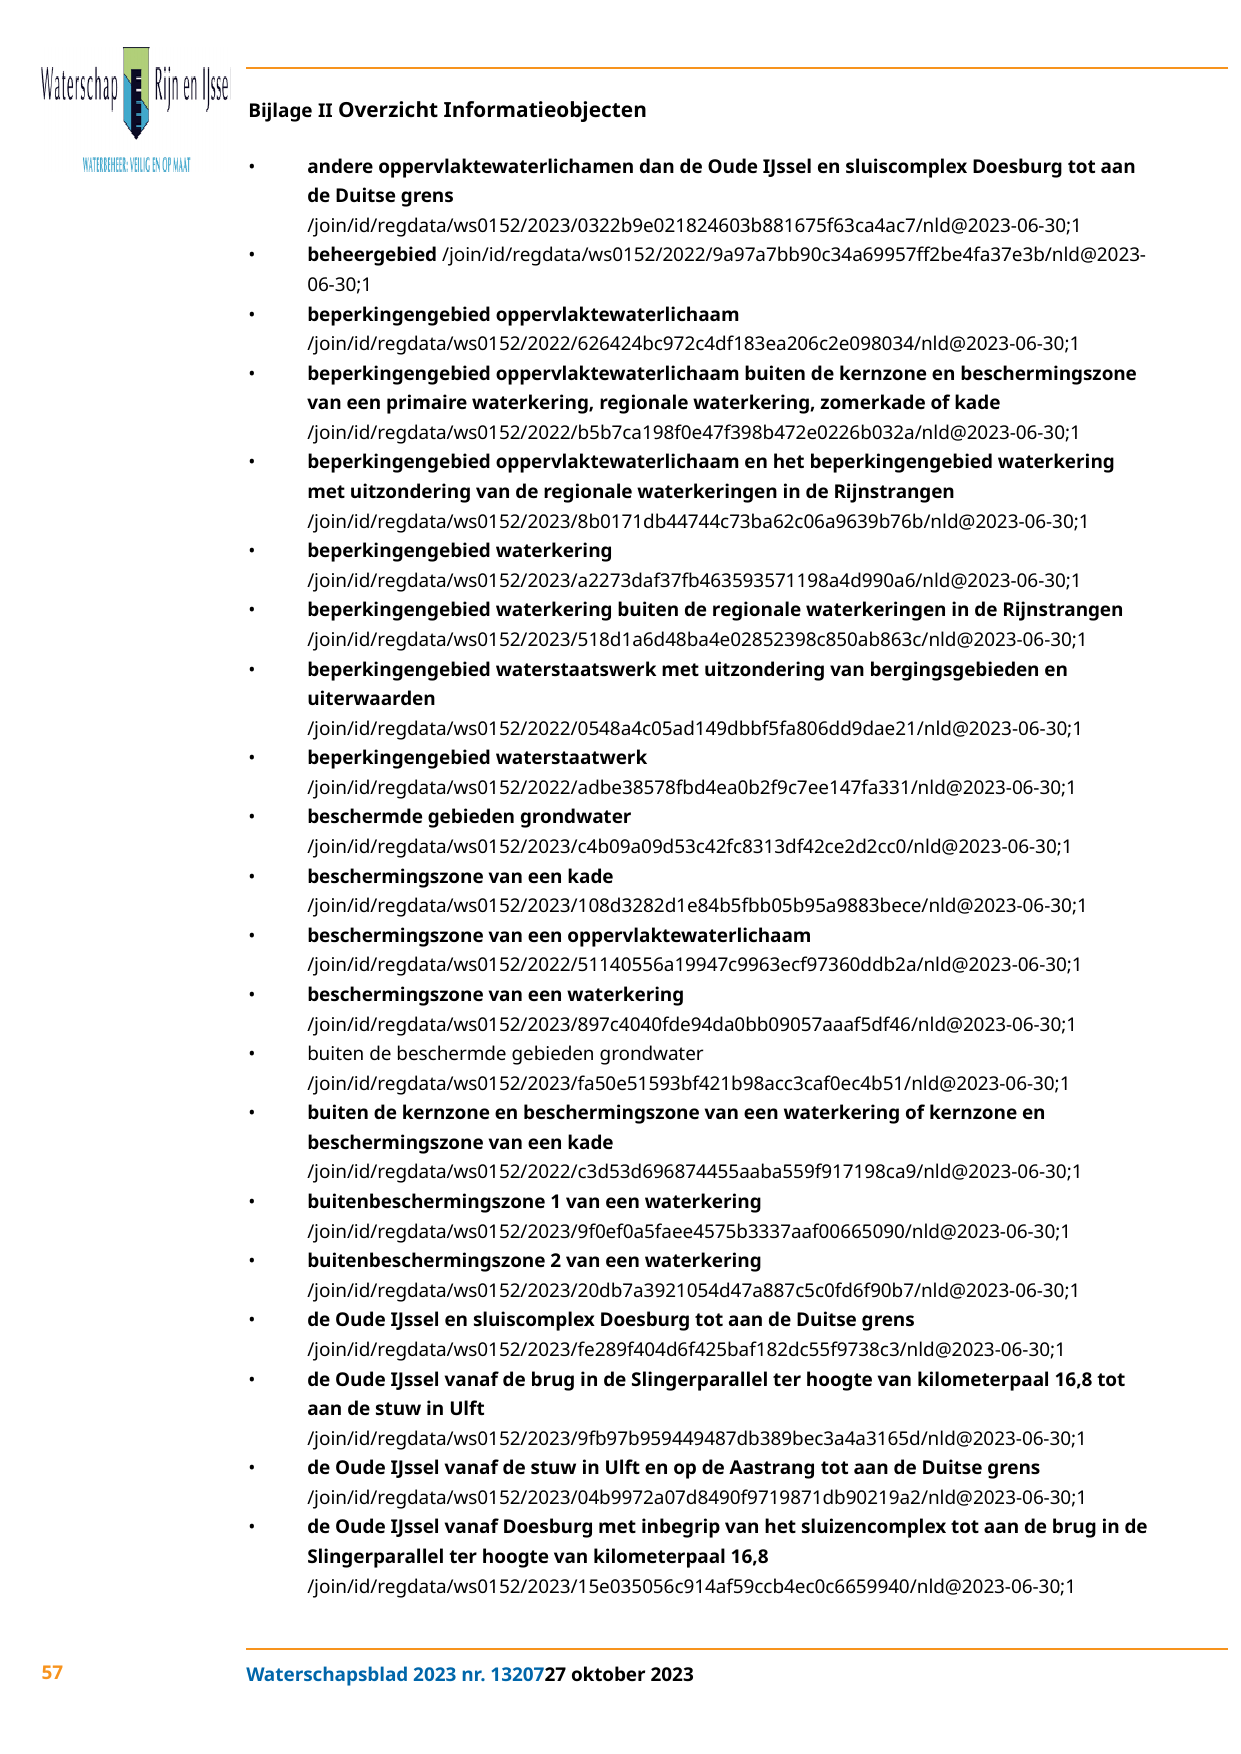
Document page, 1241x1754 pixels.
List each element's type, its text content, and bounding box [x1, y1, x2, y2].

text Bijlage II Overzicht Informatieobjecten [248, 95, 1152, 123]
list beperkingengebied waterkering /join/id/regdata/ws0152/2023/a2273daf37fb463593571198a4d990a6/nld@2023-06-30;1 [248, 537, 1152, 593]
list buitenbeschermingszone 1 van een waterkering /join/id/regdata/ws0152/2023/9f0ef0a5faee4575b3337aaf00665090/nld@2023-06-30;1 [248, 1188, 1152, 1244]
list beschermingszone van een kade /join/id/regdata/ws0152/2023/108d3282d1e84b5fbb05b95a9883bece/nld@2023-06-30;1 [248, 863, 1152, 918]
list de Oude IJssel vanaf de brug in de Slingerparallel ter hoogte van kilometerpaal 16,8 tot aan de stuw in Ulft /join/id/regdata/ws0152/2023/9fb97b959449487db389bec3a4a3165d/nld@2023-06-30;1 [248, 1366, 1152, 1451]
list buiten de beschermde gebieden grondwater /join/id/regdata/ws0152/2023/fa50e51593bf421b98acc3caf0ec4b51/nld@2023-06-30;1 [248, 1040, 1152, 1096]
list buiten de kernzone en beschermingszone van een waterkering of kernzone en beschermingszone van een kade /join/id/regdata/ws0152/2022/c3d53d696874455aaba559f917198ca9/nld@2023-06-30;1 [248, 1099, 1152, 1184]
list de Oude IJssel vanaf de stuw in Ulft en op de Aastrang tot aan de Duitse grens /join/id/regdata/ws0152/2023/04b9972a07d8490f9719871db90219a2/nld@2023-06-30;1 [248, 1454, 1152, 1510]
list buitenbeschermingszone 2 van een waterkering /join/id/regdata/ws0152/2023/20db7a3921054d47a887c5c0fd6f90b7/nld@2023-06-30;1 [248, 1247, 1152, 1303]
list beschermingszone van een oppervlaktewaterlichaam /join/id/regdata/ws0152/2022/51140556a19947c9963ecf97360ddb2a/nld@2023-06-30;1 [248, 922, 1152, 977]
list andere oppervlaktewaterlichamen dan de Oude IJssel en sluiscomplex Doesburg tot aan de Duitse grens /join/id/regdata/ws0152/2023/0322b9e021824603b881675f63ca4ac7/nld@2023-06-30;1 [248, 153, 1152, 238]
list beperkingengebied waterstaatswerk met uitzondering van bergingsgebieden en uiterwaarden /join/id/regdata/ws0152/2022/0548a4c05ad149dbbf5fa806dd9dae21/nld@2023-06-30;1 [248, 656, 1152, 741]
picture [41, 47, 231, 172]
list beschermingszone van een waterkering /join/id/regdata/ws0152/2023/897c4040fde94da0bb09057aaaf5df46/nld@2023-06-30;1 [248, 981, 1152, 1037]
list beperkingengebied oppervlaktewaterlichaam en het beperkingengebied waterkering met uitzondering van de regionale waterkeringen in de Rijnstrangen /join/id/regdata/ws0152/2023/8b0171db44744c73ba62c06a9639b76b/nld@2023-06-30;1 [248, 449, 1152, 534]
list beperkingengebied oppervlaktewaterlichaam /join/id/regdata/ws0152/2022/626424bc972c4df183ea206c2e098034/nld@2023-06-30;1 [248, 301, 1152, 356]
list beperkingengebied waterkering buiten de regionale waterkeringen in de Rijnstrangen /join/id/regdata/ws0152/2023/518d1a6d48ba4e02852398c850ab863c/nld@2023-06-30;1 [248, 597, 1152, 652]
list beperkingengebied waterstaatwerk /join/id/regdata/ws0152/2022/adbe38578fbd4ea0b2f9c7ee147fa331/nld@2023-06-30;1 [248, 744, 1152, 800]
list de Oude IJssel en sluiscomplex Doesburg tot aan de Duitse grens /join/id/regdata/ws0152/2023/fe289f404d6f425baf182dc55f9738c3/nld@2023-06-30;1 [248, 1307, 1152, 1362]
list beheergebied /join/id/regdata/ws0152/2022/9a97a7bb90c34a69957ff2be4fa37e3b/nld@2023-06-30;1 [248, 242, 1152, 297]
list beschermde gebieden grondwater /join/id/regdata/ws0152/2023/c4b09a09d53c42fc8313df42ce2d2cc0/nld@2023-06-30;1 [248, 804, 1152, 859]
list beperkingengebied oppervlaktewaterlichaam buiten de kernzone en beschermingszone van een primaire waterkering, regionale waterkering, zomerkade of kade /join/id/regdata/ws0152/2022/b5b7ca198f0e47f398b472e0226b032a/nld@2023-06-30;1 [248, 360, 1152, 445]
list de Oude IJssel vanaf Doesburg met inbegrip van het sluizencomplex tot aan de brug in de Slingerparallel ter hoogte van kilometerpaal 16,8 /join/id/regdata/ws0152/2023/15e035056c914af59ccb4ec0c6659940/nld@2023-06-30;1 [248, 1514, 1152, 1599]
